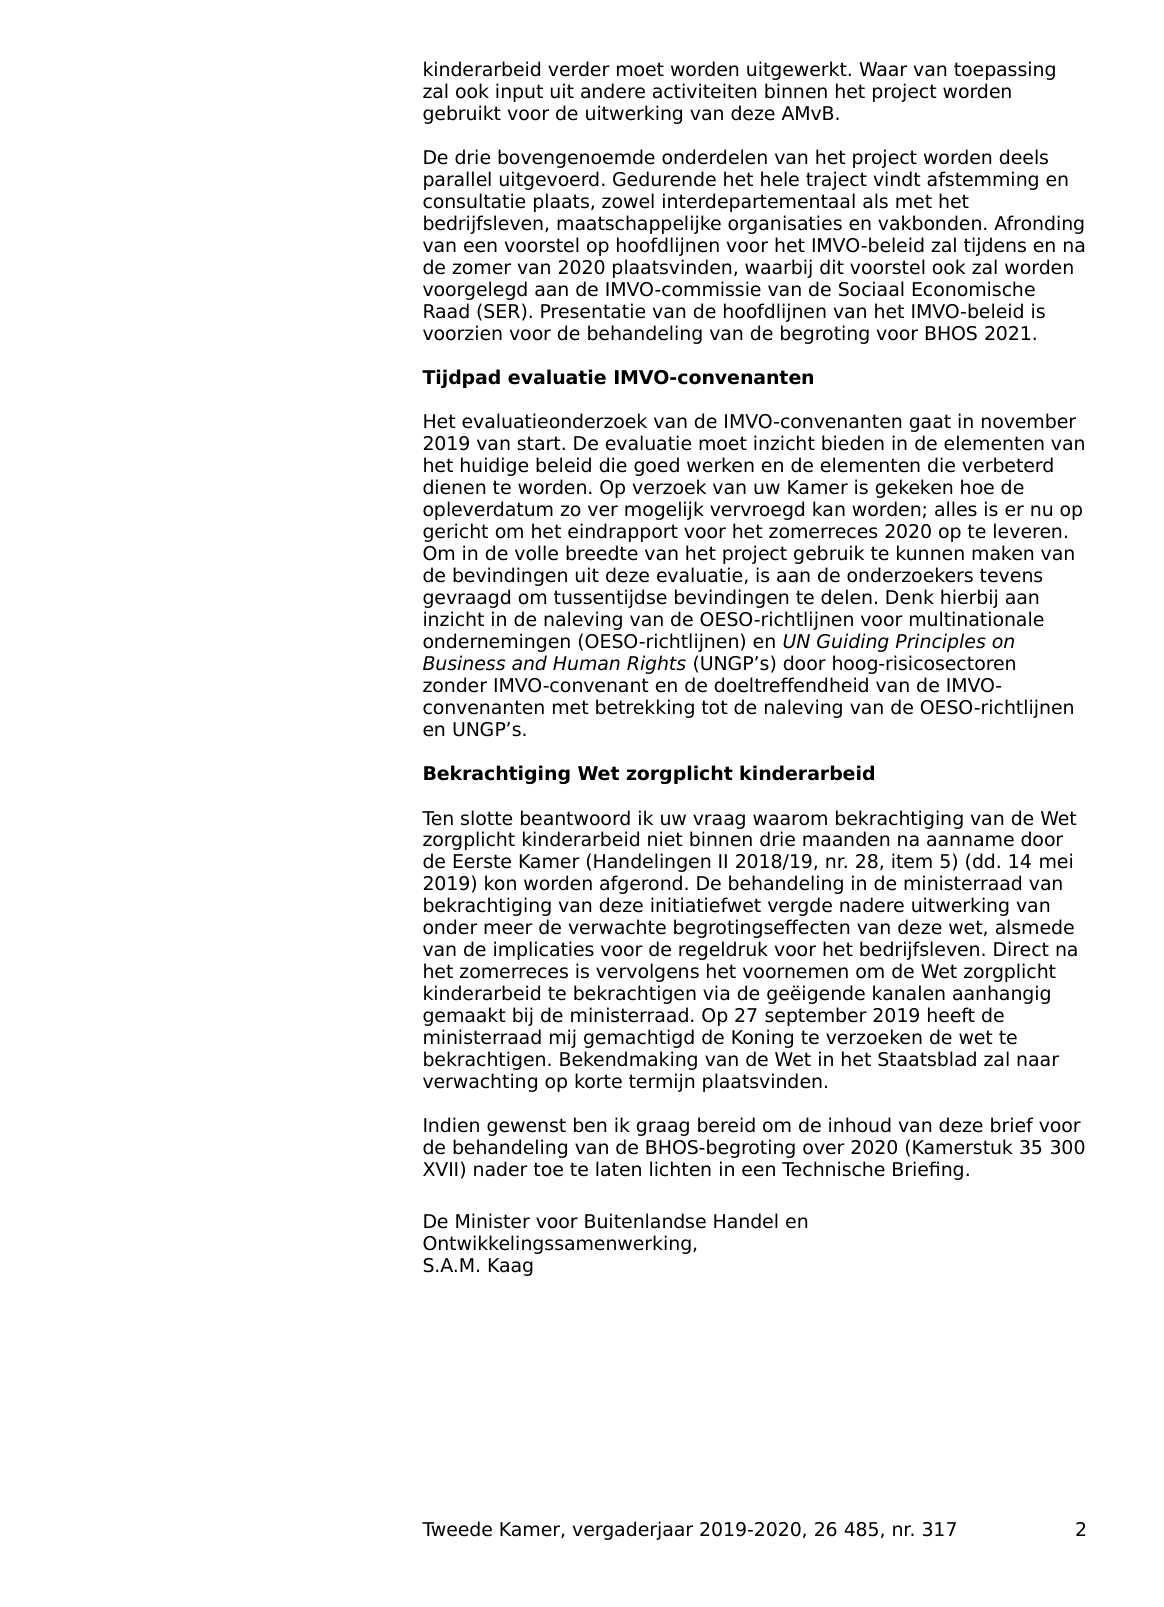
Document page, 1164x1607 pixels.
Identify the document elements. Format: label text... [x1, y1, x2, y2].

text De Minister voor Buitenlandse Handel en Ontwikkelingssamenwerking, S.A.M. Kaag [422, 1211, 1087, 1277]
text Indien gewenst ben ik graag bereid om de inhoud van deze brief voor de behandeling van de BHOS-begroting over 2020 (Kamerstuk 35 300 XVII) nader toe te laten lichten in een Technische Briefing. [422, 1115, 1087, 1181]
text Het evaluatieonderzoek van de IMVO-convenanten gaat in november 2019 van start. De evaluatie moet inzicht bieden in de elementen van het huidige beleid die goed werken en de elementen die verbeterd dienen te worden. Op verzoek van uw Kamer is gekeken hoe de opleverdatum zo ver mogelijk vervroegd kan worden; alles is er nu op gericht om het eindrapport voor het zomerreces 2020 op te leveren. Om in de volle breedte van het project gebruik te kunnen maken van de bevindingen uit deze evaluatie, is aan de onderzoekers tevens gevraagd om tussentijdse bevindingen te delen. Denk hierbij aan inzicht in de naleving van de OESO-richtlijnen voor multinationale ondernemingen (OESO-richtlijnen) en UN Guiding Principles on Business and Human Rights (UNGP’s) door hoog-risicosectoren zonder IMVO-convenant en de doeltreffendheid van de IMVO-convenanten met betrekking tot de naleving van de OESO-richtlijnen en UNGP’s. [422, 411, 1087, 741]
subtitle Bekrachtiging Wet zorgplicht kinderarbeid [422, 763, 1087, 785]
text Ten slotte beantwoord ik uw vraag waarom bekrachtiging van de Wet zorgplicht kinderarbeid niet binnen drie maanden na aanname door de Eerste Kamer (Handelingen II 2018/19, nr. 28, item 5) (dd. 14 mei 2019) kon worden afgerond. De behandeling in de ministerraad van bekrachtiging van deze initiatiefwet vergde nadere uitwerking van onder meer de verwachte begrotingseffecten van deze wet, alsmede van de implicaties voor de regeldruk voor het bedrijfsleven. Direct na het zomerreces is vervolgens het voornemen om de Wet zorgplicht kinderarbeid te bekrachtigen via de geëigende kanalen aanhangig gemaakt bij de ministerraad. Op 27 september 2019 heeft de ministerraad mij gemachtigd de Koning te verzoeken de wet te bekrachtigen. Bekendmaking van de Wet in het Staatsblad zal naar verwachting op korte termijn plaatsvinden. [422, 807, 1087, 1093]
text De drie bovengenoemde onderdelen van het project worden deels parallel uitgevoerd. Gedurende het hele traject vindt afstemming en consultatie plaats, zowel interdepartementaal als met het bedrijfsleven, maatschappelijke organisaties en vakbonden. Afronding van een voorstel op hoofdlijnen voor het IMVO-beleid zal tijdens en na de zomer van 2020 plaatsvinden, waarbij dit voorstel ook zal worden voorgelegd aan de IMVO-commissie van de Sociaal Economische Raad (SER). Presentatie van de hoofdlijnen van het IMVO-beleid is voorzien voor de behandeling van de begroting voor BHOS 2021. [422, 147, 1087, 345]
text kinderarbeid verder moet worden uitgewerkt. Waar van toepassing zal ook input uit andere activiteiten binnen het project worden gebruikt voor de uitwerking van deze AMvB. [422, 59, 1087, 125]
subtitle Tijdpad evaluatie IMVO-convenanten [422, 367, 1087, 389]
